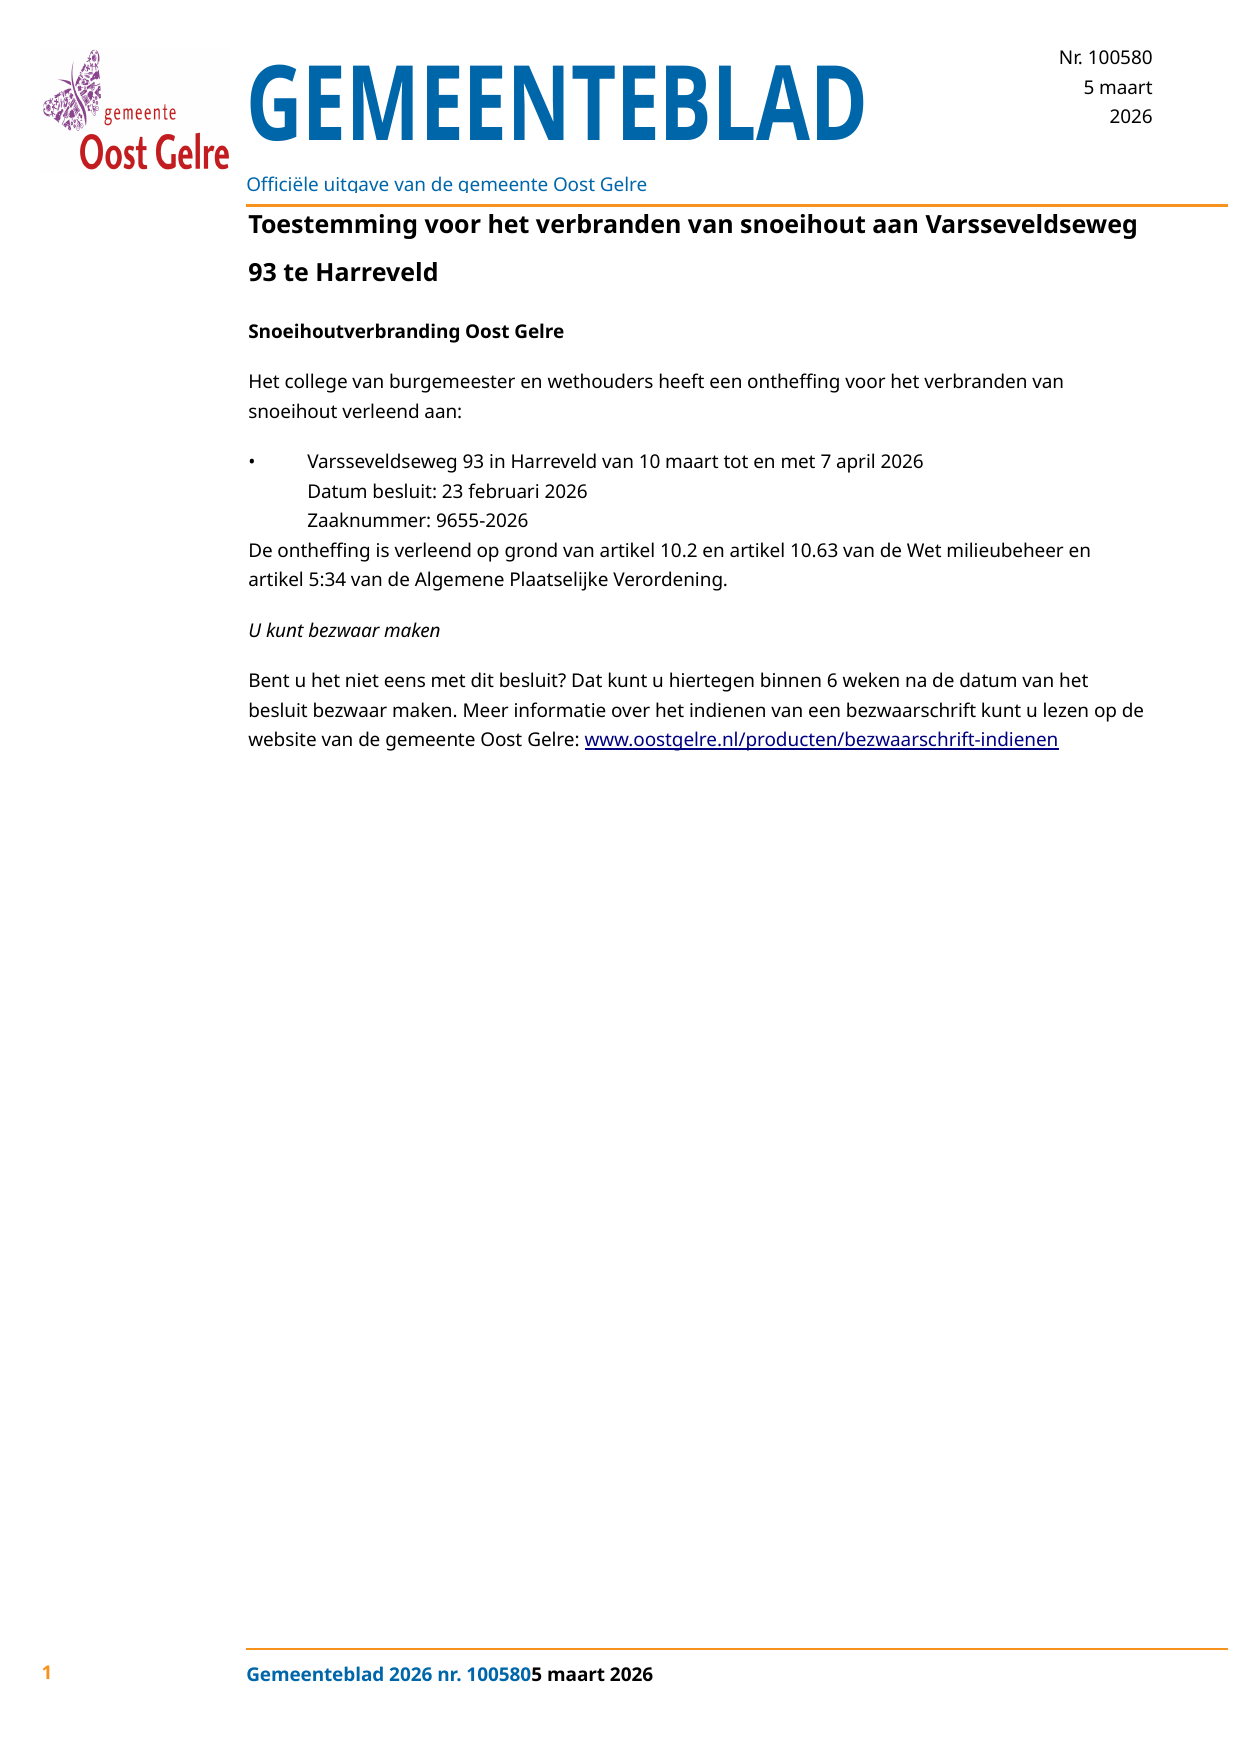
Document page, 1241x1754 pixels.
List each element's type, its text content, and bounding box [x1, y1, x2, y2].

list Varsseveldseweg 93 in Harreveld van 10 maart tot en met 7 april 2026 [248, 448, 1152, 474]
text Bent u het niet eens met dit besluit? Dat kunt u hiertegen binnen 6 weken na de datum van het besluit bezwaar maken. Meer informatie over het indienen van een bezwaarschrift kunt u lezen op de website van de gemeente Oost Gelre: www.oostgelre.nl/producten/bezwaarschrift-indienen [248, 667, 1152, 752]
list Datum besluit: 23 februari 2026 [248, 478, 1152, 504]
text Het college van burgemeester en wethouders heeft een ontheffing voor het verbranden van snoeihout verleend aan: [248, 368, 1152, 424]
list Zaaknummer: 9655-2026 [248, 507, 1152, 533]
text Snoeihoutverbranding Oost Gelre [248, 318, 1152, 344]
text U kunt bezwaar maken [248, 617, 1152, 643]
picture [41, 47, 231, 172]
text Toestemming voor het verbranden van snoeihout aan Varsseveldseweg 93 te Harreveld [248, 207, 1152, 288]
text De ontheffing is verleend op grond van artikel 10.2 en artikel 10.63 van de Wet milieubeheer en artikel 5:34 van de Algemene Plaatselijke Verordening. [248, 537, 1152, 592]
